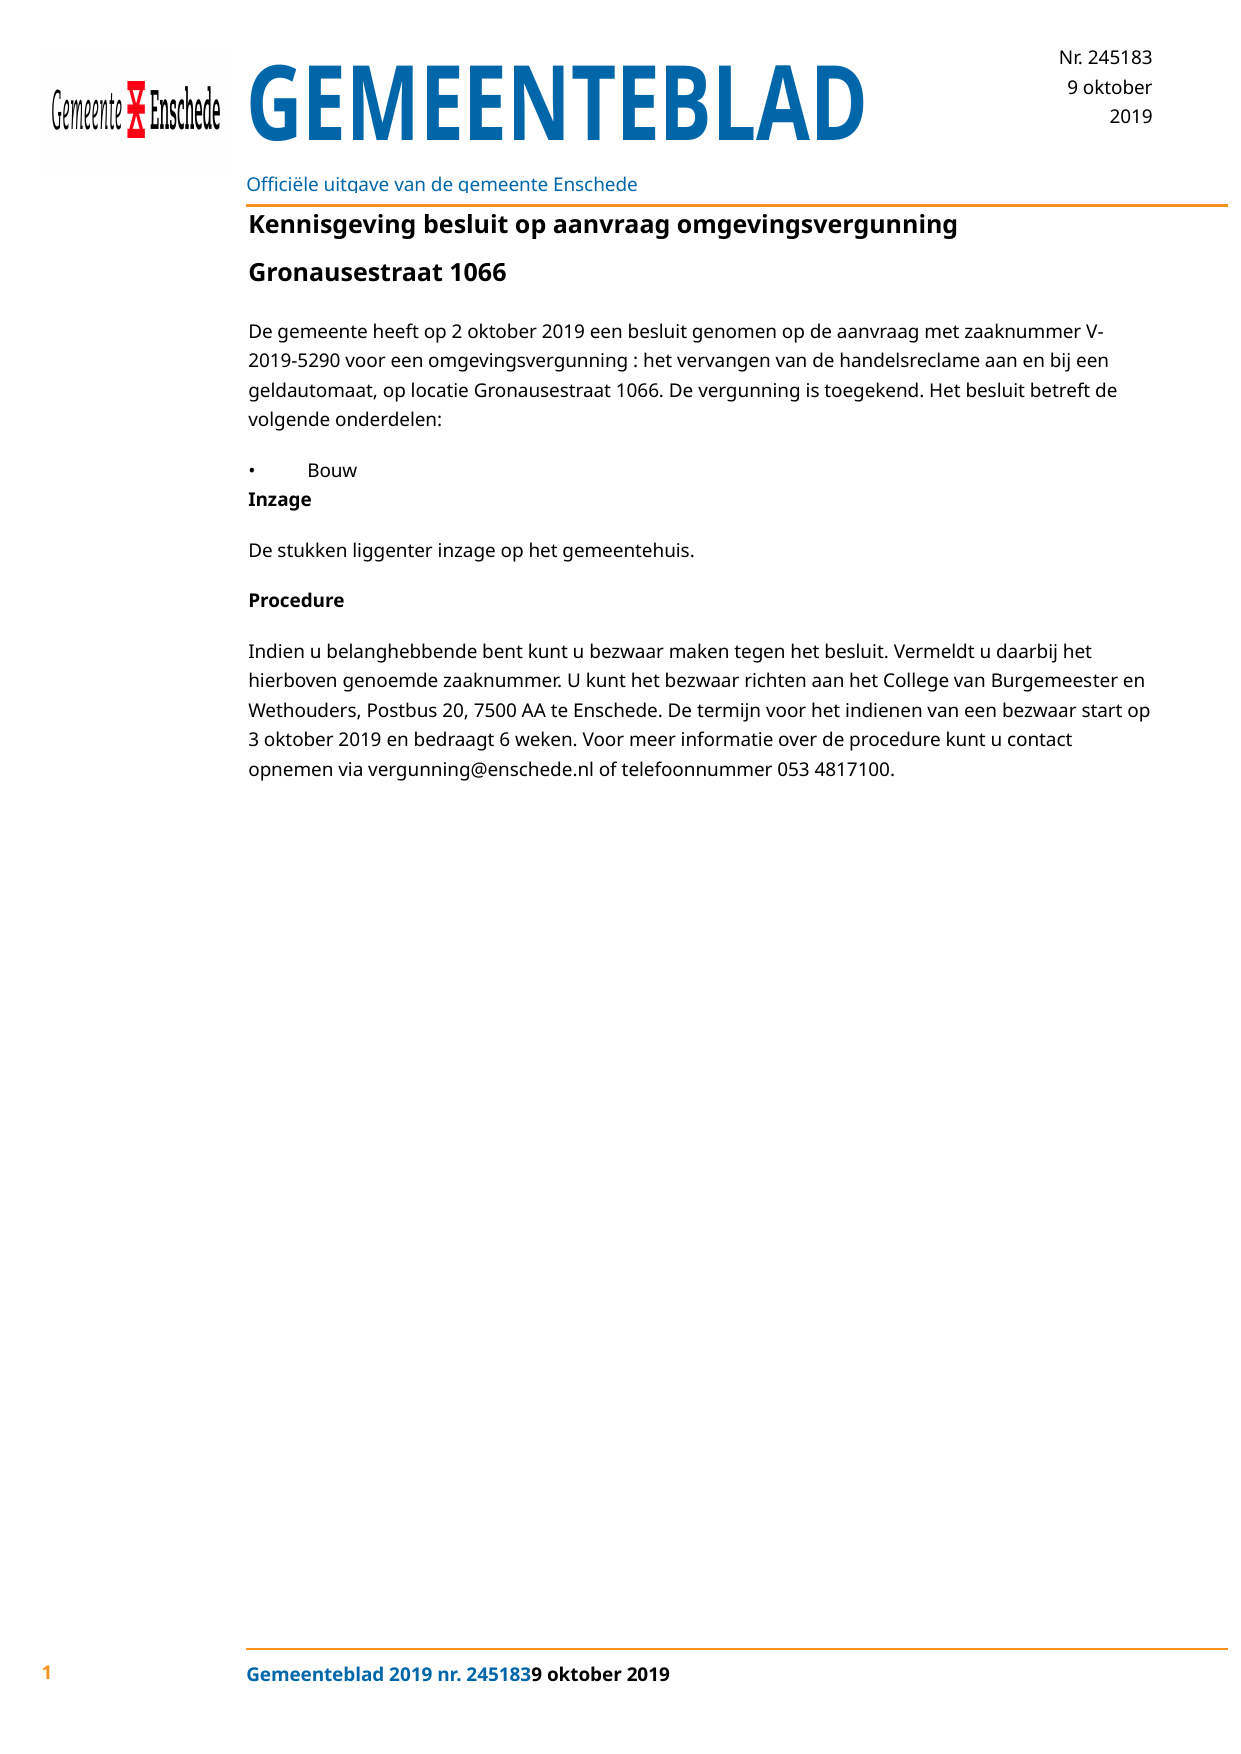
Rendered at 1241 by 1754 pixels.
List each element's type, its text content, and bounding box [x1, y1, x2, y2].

text De gemeente heeft op 2 oktober 2019 een besluit genomen op de aanvraag met zaaknummer V-2019-5290 voor een omgevingsvergunning : het vervangen van de handelsreclame aan en bij een geldautomaat, op locatie Gronausestraat 1066. De vergunning is toegekend. Het besluit betreft de volgende onderdelen: [248, 318, 1152, 432]
text Procedure [248, 587, 1152, 613]
text De stukken liggenter inzage op het gemeentehuis. [248, 537, 1152, 563]
text Inzage [248, 487, 1152, 512]
picture [41, 47, 231, 172]
text Kennisgeving besluit op aanvraag omgevingsvergunning Gronausestraat 1066 [248, 207, 1152, 288]
text Indien u belanghebbende bent kunt u bezwaar maken tegen het besluit. Vermeldt u daarbij het hierboven genoemde zaaknummer. U kunt het bezwaar richten aan het College van Burgemees­ter en Wethouders, Postbus 20, 7500 AA te Enschede. De termijn voor het indienen van een bezwaar start op 3 oktober 2019 en bedraagt 6 weken. Voor meer informatie over de procedure kunt u contact opnemen via vergunning@enschede.nl of telefoonnummer 053 4817100. [248, 638, 1152, 782]
list Bouw [248, 457, 1152, 483]
